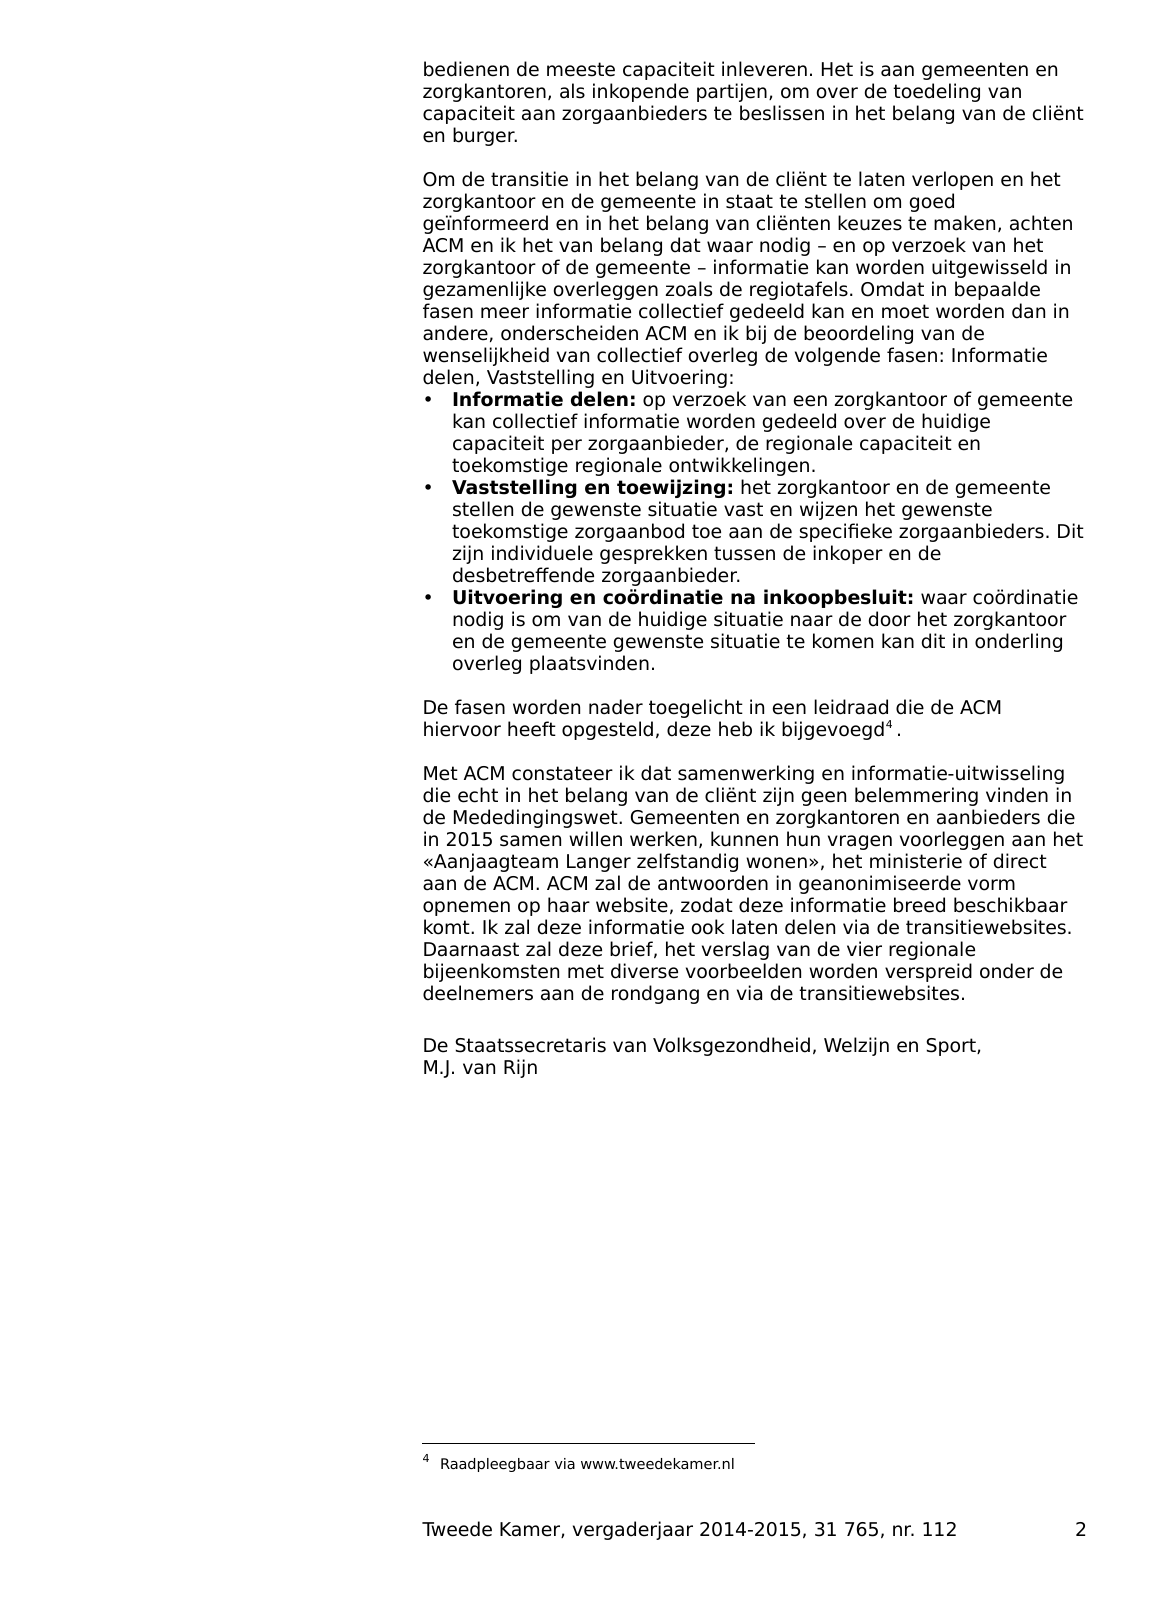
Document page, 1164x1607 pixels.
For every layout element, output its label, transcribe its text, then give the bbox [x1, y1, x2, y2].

text De fasen worden nader toegelicht in een leidraad die de ACM hiervoor heeft opgesteld, deze heb ik bijgevoegd. [422, 697, 1087, 741]
text • Vaststelling en toewijzing: het zorgkantoor en de gemeente stellen de gewenste situatie vast en wijzen het gewenste toekomstige zorgaanbod toe aan de specifieke zorgaanbieders. Dit zijn individuele gesprekken tussen de inkoper en de desbetreffende zorgaanbieder. [422, 477, 1087, 587]
text • Informatie delen: op verzoek van een zorgkantoor of gemeente kan collectief informatie worden gedeeld over de huidige capaciteit per zorgaanbieder, de regionale capaciteit en toekomstige regionale ontwikkelingen. [422, 389, 1087, 477]
text Raadpleegbaar via www.tweedekamer.nl [422, 1452, 1087, 1474]
text Met ACM constateer ik dat samenwerking en informatie-uitwisseling die echt in het belang van de cliënt zijn geen belemmering vinden in de Mededingingswet. Gemeenten en zorgkantoren en aanbieders die in 2015 samen willen werken, kunnen hun vragen voorleggen aan het «Aanjaagteam Langer zelfstandig wonen», het ministerie of direct aan de ACM. ACM zal de antwoorden in geanonimiseerde vorm opnemen op haar website, zodat deze informatie breed beschikbaar komt. Ik zal deze informatie ook laten delen via de transitiewebsites. Daarnaast zal deze brief, het verslag van de vier regionale bijeenkomsten met diverse voorbeelden worden verspreid onder de deelnemers aan de rondgang en via de transitiewebsites. [422, 763, 1087, 1005]
text Om de transitie in het belang van de cliënt te laten verlopen en het zorgkantoor en de gemeente in staat te stellen om goed geïnformeerd en in het belang van cliënten keuzes te maken, achten ACM en ik het van belang dat waar nodig – en op verzoek van het zorgkantoor of de gemeente – informatie kan worden uitgewisseld in gezamenlijke overleggen zoals de regiotafels. Omdat in bepaalde fasen meer informatie collectief gedeeld kan en moet worden dan in andere, onderscheiden ACM en ik bij de beoordeling van de wenselijkheid van collectief overleg de volgende fasen: Informatie delen, Vaststelling en Uitvoering: [422, 169, 1087, 389]
text bedienen de meeste capaciteit inleveren. Het is aan gemeenten en zorgkantoren, als inkopende partijen, om over de toedeling van capaciteit aan zorgaanbieders te beslissen in het belang van de cliënt en burger. [422, 59, 1087, 147]
text • Uitvoering en coördinatie na inkoopbesluit: waar coördinatie nodig is om van de huidige situatie naar de door het zorgkantoor en de gemeente gewenste situatie te komen kan dit in onderling overleg plaatsvinden. [422, 587, 1087, 675]
text De Staatssecretaris van Volksgezondheid, Welzijn en Sport, M.J. van Rijn [422, 1035, 1087, 1079]
